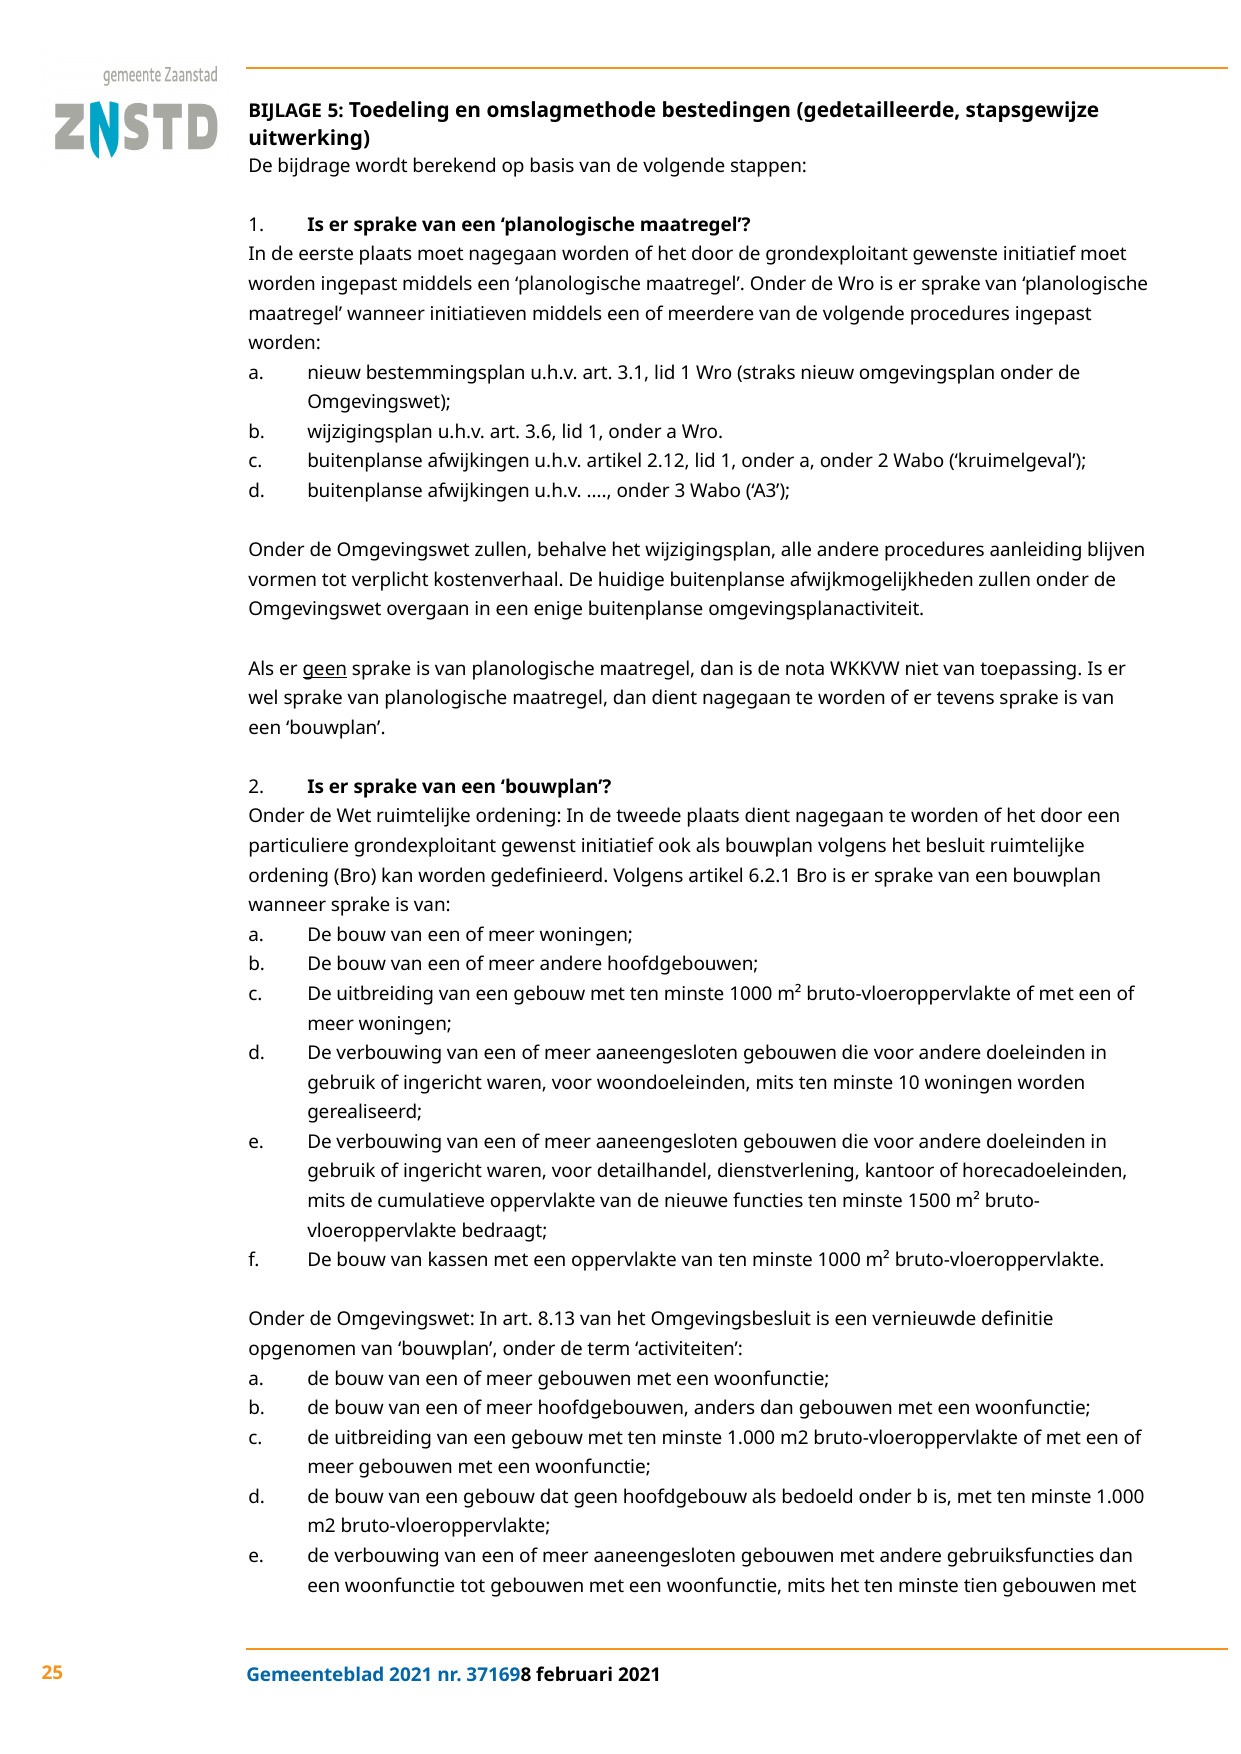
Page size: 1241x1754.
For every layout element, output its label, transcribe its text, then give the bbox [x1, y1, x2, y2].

list de verbouwing van een of meer aaneengesloten gebouwen met andere gebruiksfuncties dan een woonfunctie tot gebouwen met een woonfunctie, mits het ten minste tien gebouwen met [248, 1542, 1152, 1597]
list De bouw van een of meer woningen; [248, 921, 1152, 947]
picture [41, 47, 231, 172]
list De bouw van kassen met een oppervlakte van ten minste 1000 m² bruto-vloeroppervlakte. [248, 1246, 1152, 1272]
text Onder de Omgevingswet: In art. 8.13 van het Omgevingsbesluit is een vernieuwde definitie opgenomen van ‘bouwplan’, onder de term ‘activiteiten’: [248, 1306, 1152, 1361]
text Onder de Wet ruimtelijke ordening: In de tweede plaats dient nagegaan te worden of het door een particuliere grondexploitant gewenst initiatief ook als bouwplan volgens het besluit ruimtelijke ordening (Bro) kan worden gedefinieerd. Volgens artikel 6.2.1 Bro is er sprake van een bouwplan wanneer sprake is van: [248, 803, 1152, 917]
list wijzigingsplan u.h.v. art. 3.6, lid 1, onder a Wro. [248, 418, 1152, 444]
list De bouw van een of meer andere hoofdgebouwen; [248, 951, 1152, 976]
list De verbouwing van een of meer aaneengesloten gebouwen die voor andere doeleinden in gebruik of ingericht waren, voor detailhandel, dienstverlening, kantoor of horecadoeleinden, mits de cumulatieve oppervlakte van de nieuwe functies ten minste 1500 m² bruto-vloeroppervlakte bedraagt; [248, 1128, 1152, 1242]
list buitenplanse afwijkingen u.h.v. artikel 2.12, lid 1, onder a, onder 2 Wabo (‘kruimelgeval’); [248, 448, 1152, 473]
text Als er geen sprake is van planologische maatregel, dan is de nota WKKVW niet van toepassing. Is er wel sprake van planologische maatregel, dan dient nagegaan te worden of er tevens sprake is van een ‘bouwplan’. [248, 655, 1152, 739]
list de uitbreiding van een gebouw met ten minste 1.000 m2 bruto-vloeroppervlakte of met een of meer gebouwen met een woonfunctie; [248, 1424, 1152, 1479]
text Onder de Omgevingswet zullen, behalve het wijzigingsplan, alle andere procedures aanleiding blijven vormen tot verplicht kostenverhaal. De huidige buitenplanse afwijkmogelijkheden zullen onder de Omgevingswet overgaan in een enige buitenplanse omgevingsplanactiviteit. [248, 536, 1152, 621]
list de bouw van een of meer hoofdgebouwen, anders dan gebouwen met een woonfunctie; [248, 1394, 1152, 1420]
list Is er sprake van een ‘planologische maatregel’? [248, 211, 1152, 237]
list de bouw van een of meer gebouwen met een woonfunctie; [248, 1365, 1152, 1390]
list De uitbreiding van een gebouw met ten minste 1000 m² bruto-vloeroppervlakte of met een of meer woningen; [248, 980, 1152, 1035]
list Is er sprake van een ‘bouwplan’? [248, 773, 1152, 799]
list buitenplanse afwijkingen u.h.v. …., onder 3 Wabo (‘A3’); [248, 477, 1152, 503]
text In de eerste plaats moet nagegaan worden of het door de grondexploitant gewenste initiatief moet worden ingepast middels een ‘planologische maatregel’. Onder de Wro is er sprake van ‘planologische maatregel’ wanneer initiatieven middels een of meerdere van de volgende procedures ingepast worden: [248, 241, 1152, 355]
text De bijdrage wordt berekend op basis van de volgende stappen: [248, 152, 1152, 177]
list de bouw van een gebouw dat geen hoofdgebouw als bedoeld onder b is, met ten minste 1.000 m2 bruto-vloeroppervlakte; [248, 1483, 1152, 1538]
text BIJLAGE 5: Toedeling en omslagmethode bestedingen (gedetailleerde, stapsgewijze uitwerking) [248, 95, 1152, 152]
list De verbouwing van een of meer aaneengesloten gebouwen die voor andere doeleinden in gebruik of ingericht waren, voor woondoeleinden, mits ten minste 10 woningen worden gerealiseerd; [248, 1039, 1152, 1124]
list nieuw bestemmingsplan u.h.v. art. 3.1, lid 1 Wro (straks nieuw omgevingsplan onder de Omgevingswet); [248, 359, 1152, 414]
